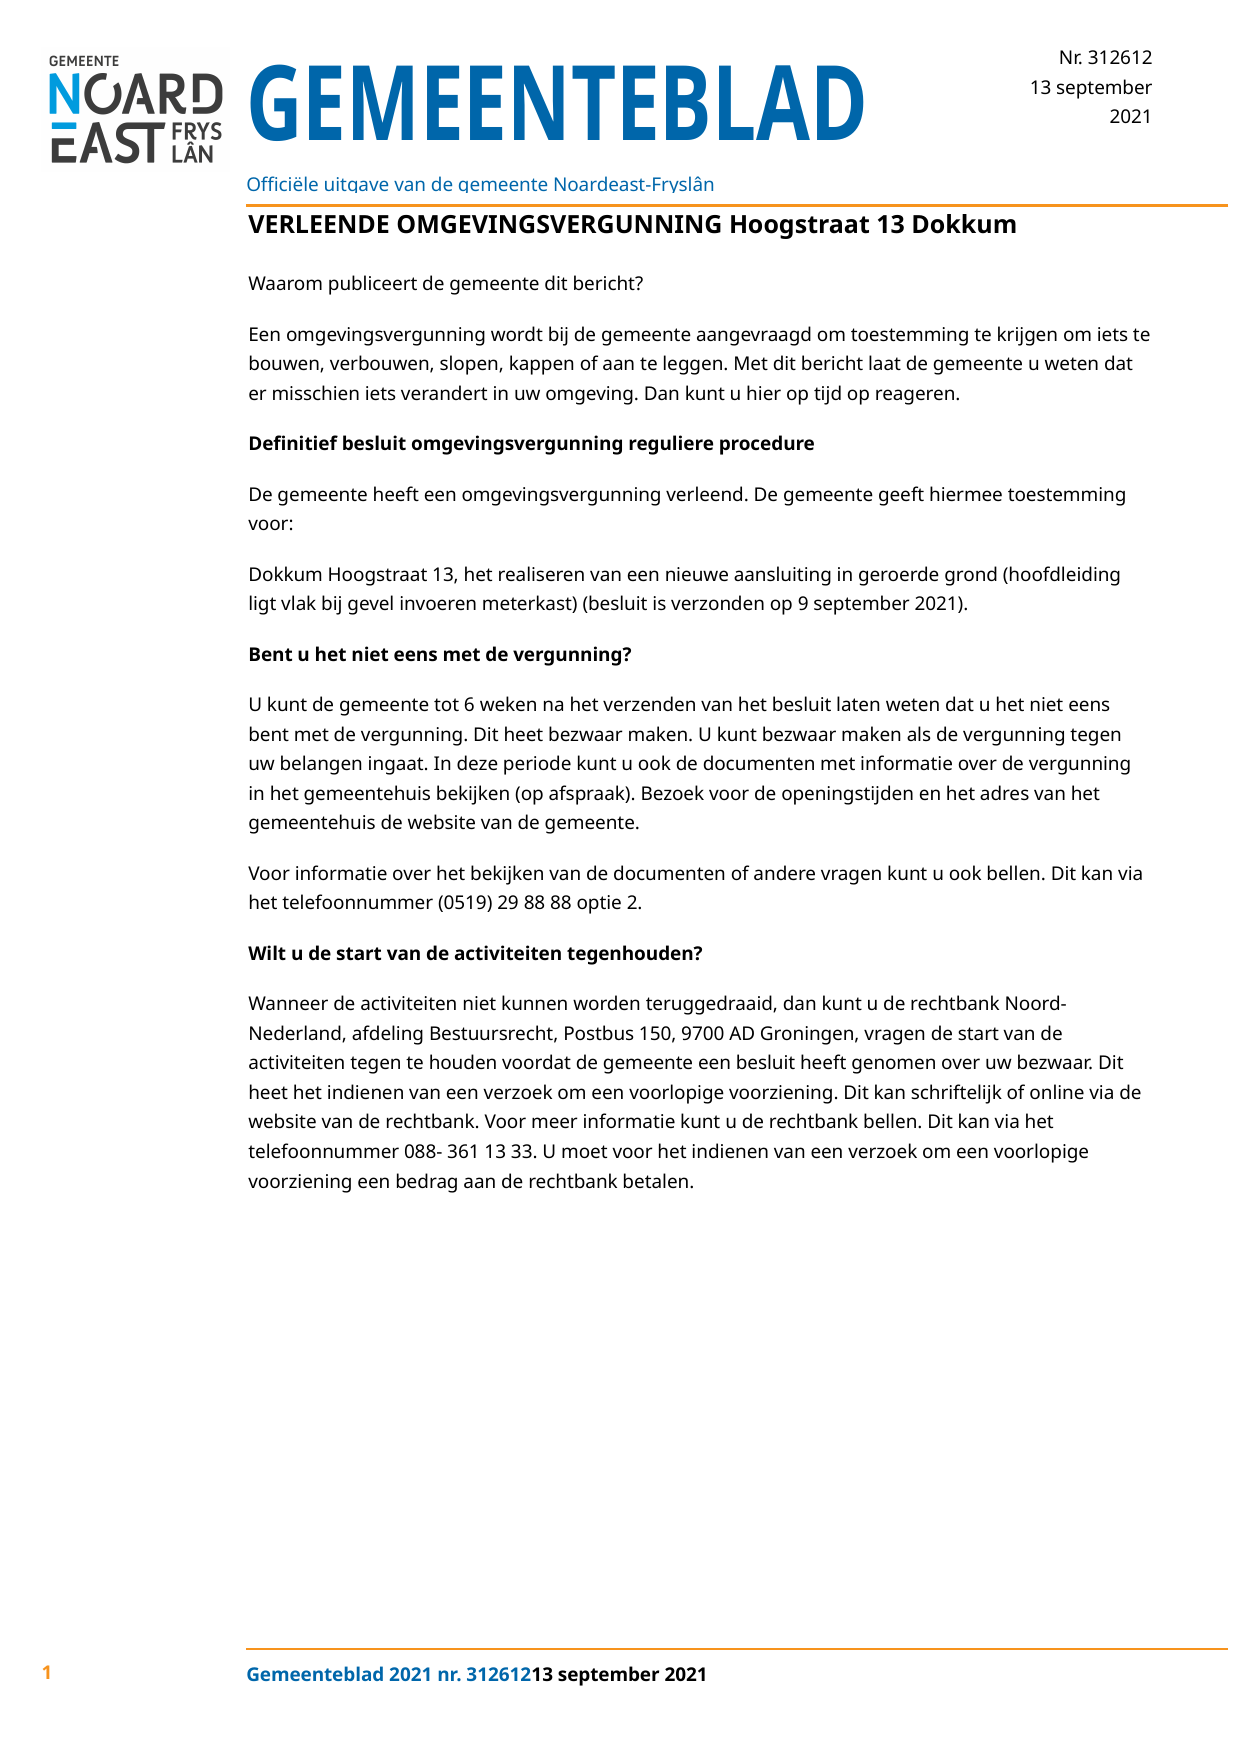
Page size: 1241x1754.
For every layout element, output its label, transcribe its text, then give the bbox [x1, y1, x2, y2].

text Bent u het niet eens met de vergunning? [248, 641, 1152, 666]
text Wanneer de activiteiten niet kunnen worden teruggedraaid, dan kunt u de rechtbank Noord-Nederland, afdeling Bestuursrecht, Postbus 150, 9700 AD Groningen, vragen de start van de activiteiten tegen te houden voordat de gemeente een besluit heeft genomen over uw bezwaar. Dit heet het indienen van een verzoek om een voorlopige voorziening. Dit kan schriftelijk of online via de website van de rechtbank. Voor meer informatie kunt u de rechtbank bellen. Dit kan via het telefoonnummer 088- 361 13 33. U moet voor het indienen van een verzoek om een voorlopige voorziening een bedrag aan de rechtbank betalen. [248, 990, 1152, 1193]
text De gemeente heeft een omgevingsvergunning verleend. De gemeente geeft hiermee toestemming voor: [248, 481, 1152, 536]
text Een omgevingsvergunning wordt bij de gemeente aangevraagd om toestemming te krijgen om iets te bouwen, verbouwen, slopen, kappen of aan te leggen. Met dit bericht laat de gemeente u weten dat er misschien iets verandert in uw omgeving. Dan kunt u hier op tijd op reageren. [248, 321, 1152, 406]
text Dokkum Hoogstraat 13, het realiseren van een nieuwe aansluiting in geroerde grond (hoofdleiding ligt vlak bij gevel invoeren meterkast) (besluit is verzonden op 9 september 2021). [248, 561, 1152, 616]
text Wilt u de start van de activiteiten tegenhouden? [248, 940, 1152, 966]
picture [41, 47, 231, 172]
text U kunt de gemeente tot 6 weken na het verzenden van het besluit laten weten dat u het niet eens bent met de vergunning. Dit heet bezwaar maken. U kunt bezwaar maken als de vergunning tegen uw belangen ingaat. In deze periode kunt u ook de documenten met informatie over de vergunning in het gemeentehuis bekijken (op afspraak). Bezoek voor de openingstijden en het adres van het gemeentehuis de website van de gemeente. [248, 691, 1152, 835]
text Waarom publiceert de gemeente dit bericht? [248, 270, 1152, 296]
text Definitief besluit omgevingsvergunning reguliere procedure [248, 430, 1152, 456]
text VERLEENDE OMGEVINGSVERGUNNING Hoogstraat 13 Dokkum [248, 207, 1152, 241]
text Voor informatie over het bekijken van de documenten of andere vragen kunt u ook bellen. Dit kan via het telefoonnummer (0519) 29 88 88 optie 2. [248, 860, 1152, 915]
